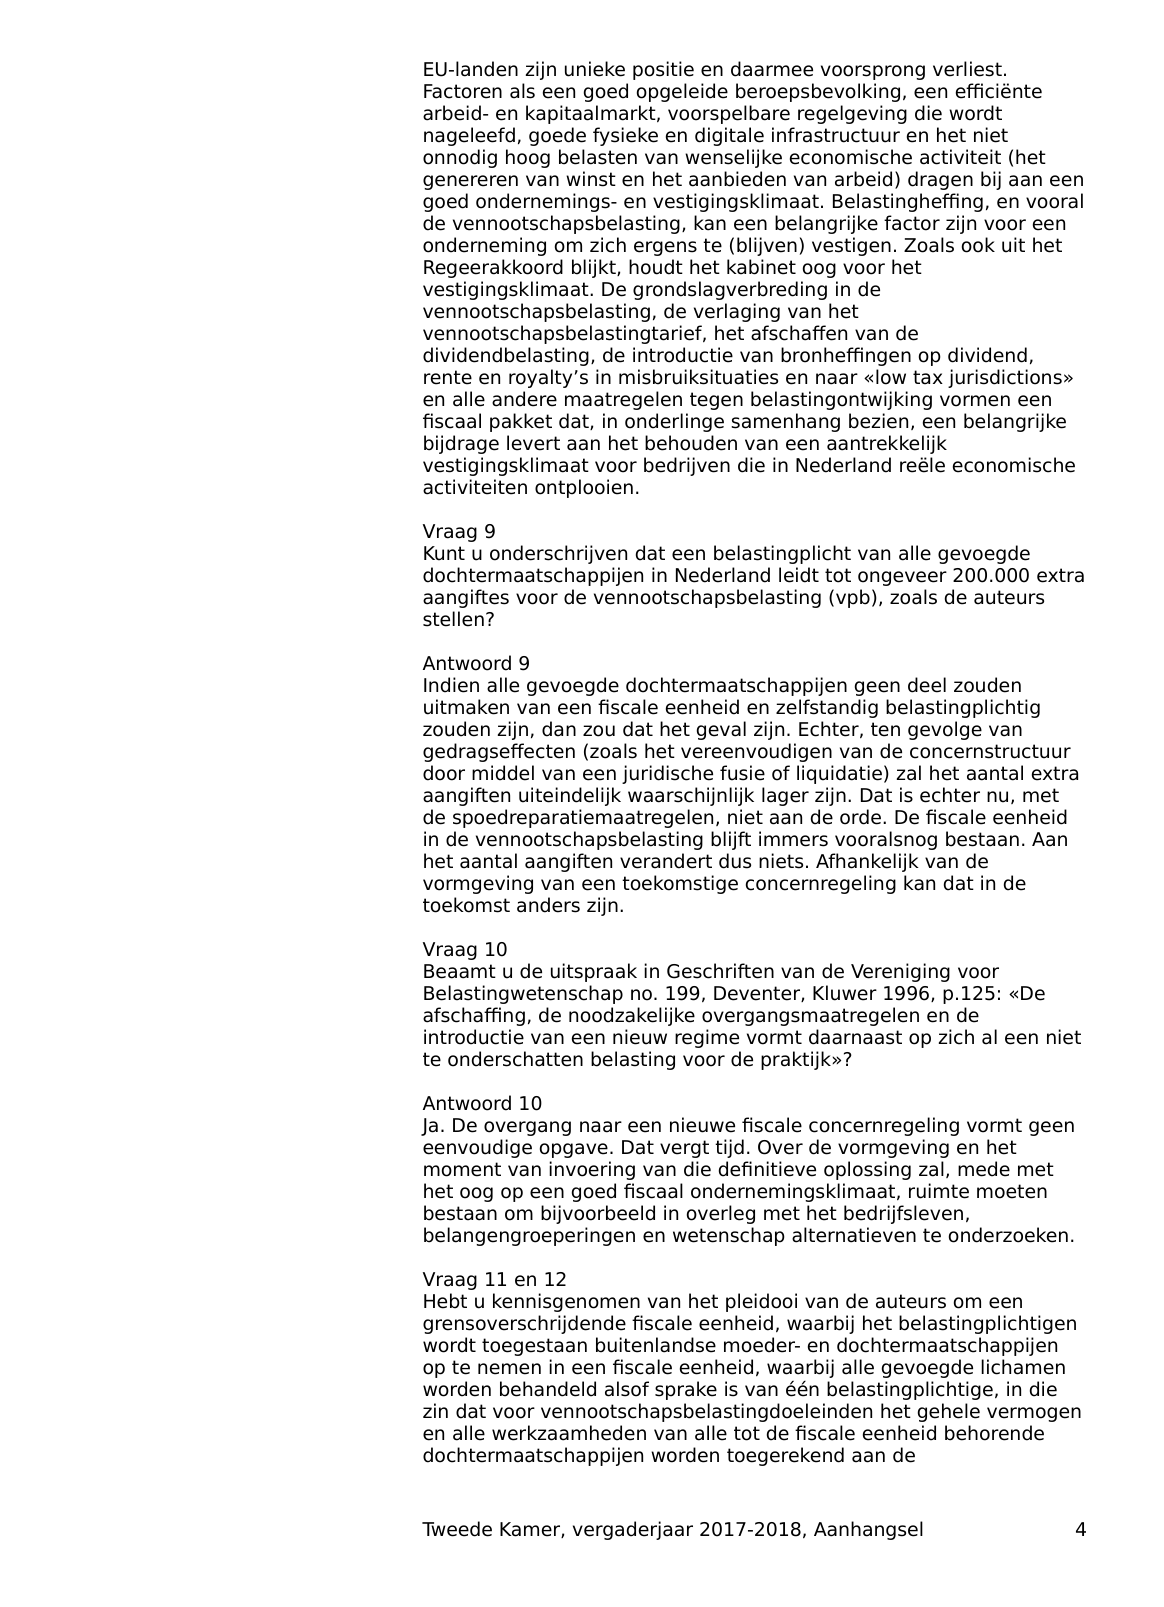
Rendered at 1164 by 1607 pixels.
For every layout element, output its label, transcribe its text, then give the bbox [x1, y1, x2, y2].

text Vraag 10 [422, 939, 1087, 961]
text Kunt u onderschrijven dat een belastingplicht van alle gevoegde dochtermaatschappijen in Nederland leidt tot ongeveer 200.000 extra aangiftes voor de vennootschapsbelasting (vpb), zoals de auteurs stellen? [422, 543, 1087, 631]
text Vraag 11 en 12 [422, 1269, 1087, 1291]
text EU-landen zijn unieke positie en daarmee voorsprong verliest. Factoren als een goed opgeleide beroepsbevolking, een efficiënte arbeid- en kapitaalmarkt, voorspelbare regelgeving die wordt nageleefd, goede fysieke en digitale infrastructuur en het niet onnodig hoog belasten van wenselijke economische activiteit (het genereren van winst en het aanbieden van arbeid) dragen bij aan een goed ondernemings- en vestigingsklimaat. Belastingheffing, en vooral de vennootschapsbelasting, kan een belangrijke factor zijn voor een onderneming om zich ergens te (blijven) vestigen. Zoals ook uit het Regeerakkoord blijkt, houdt het kabinet oog voor het vestigingsklimaat. De grondslagverbreding in de vennootschapsbelasting, de verlaging van het vennootschapsbelastingtarief, het afschaffen van de dividendbelasting, de introductie van bronheffingen op dividend, rente en royalty’s in misbruiksituaties en naar «low tax jurisdictions» en alle andere maatregelen tegen belastingontwijking vormen een fiscaal pakket dat, in onderlinge samenhang bezien, een belangrijke bijdrage levert aan het behouden van een aantrekkelijk vestigingsklimaat voor bedrijven die in Nederland reële economische activiteiten ontplooien. [422, 59, 1087, 499]
text Vraag 9 [422, 521, 1087, 543]
text Ja. De overgang naar een nieuwe fiscale concernregeling vormt geen eenvoudige opgave. Dat vergt tijd. Over de vormgeving en het moment van invoering van die definitieve oplossing zal, mede met het oog op een goed fiscaal ondernemingsklimaat, ruimte moeten bestaan om bijvoorbeeld in overleg met het bedrijfsleven, belangengroeperingen en wetenschap alternatieven te onderzoeken. [422, 1115, 1087, 1247]
text Indien alle gevoegde dochtermaatschappijen geen deel zouden uitmaken van een fiscale eenheid en zelfstandig belastingplichtig zouden zijn, dan zou dat het geval zijn. Echter, ten gevolge van gedragseffecten (zoals het vereenvoudigen van de concernstructuur door middel van een juridische fusie of liquidatie) zal het aantal extra aangiften uiteindelijk waarschijnlijk lager zijn. Dat is echter nu, met de spoedreparatiemaatregelen, niet aan de orde. De fiscale eenheid in de vennootschapsbelasting blijft immers vooralsnog bestaan. Aan het aantal aangiften verandert dus niets. Afhankelijk van de vormgeving van een toekomstige concernregeling kan dat in de toekomst anders zijn. [422, 675, 1087, 917]
text Antwoord 10 [422, 1093, 1087, 1115]
text Hebt u kennisgenomen van het pleidooi van de auteurs om een grensoverschrijdende fiscale eenheid, waarbij het belastingplichtigen wordt toegestaan buitenlandse moeder- en dochtermaatschappijen op te nemen in een fiscale eenheid, waarbij alle gevoegde lichamen worden behandeld alsof sprake is van één belastingplichtige, in die zin dat voor vennootschapsbelastingdoeleinden het gehele vermogen en alle werkzaamheden van alle tot de fiscale eenheid behorende dochtermaatschappijen worden toegerekend aan de [422, 1291, 1087, 1467]
text Antwoord 9 [422, 653, 1087, 675]
text Beaamt u de uitspraak in Geschriften van de Vereniging voor Belastingwetenschap no. 199, Deventer, Kluwer 1996, p.125: «De afschaffing, de noodzakelijke overgangsmaatregelen en de introductie van een nieuw regime vormt daarnaast op zich al een niet te onderschatten belasting voor de praktijk»? [422, 961, 1087, 1071]
